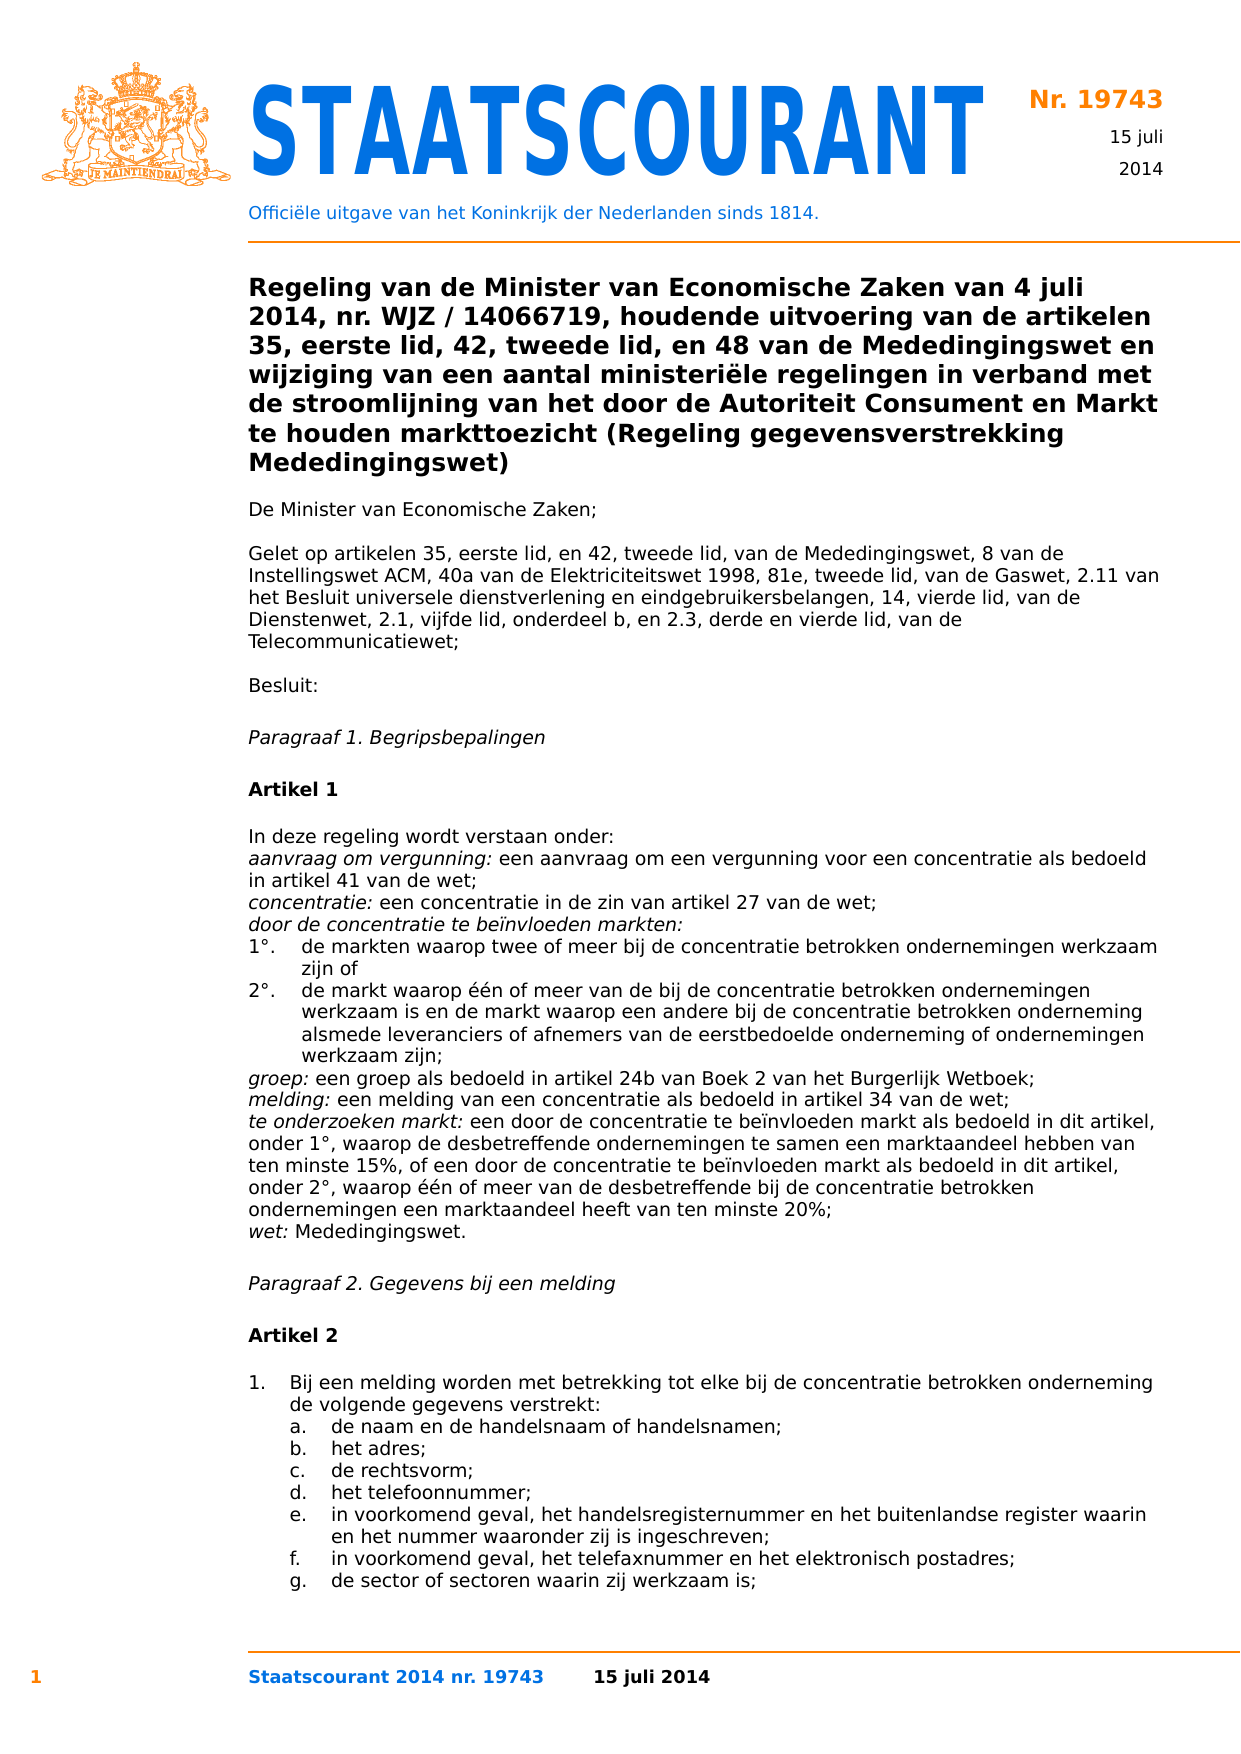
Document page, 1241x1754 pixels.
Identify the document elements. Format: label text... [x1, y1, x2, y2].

text e. in voorkomend geval, het handelsregisternummer en het buitenlandse register waarin en het nummer waaronder zij is ingeschreven; [289, 1504, 1163, 1548]
text melding: een melding van een concentratie als bedoeld in artikel 34 van de wet; [248, 1089, 1163, 1111]
subtitle Paragraaf 2. Gegevens bij een melding [248, 1273, 1163, 1295]
subtitle Paragraaf 1. Begripsbepalingen [248, 727, 1163, 749]
table_cell Officiële uitgave van het Koninkrijk der Nederlanden sinds 1814. [248, 203, 1240, 241]
text concentratie: een concentratie in de zin van artikel 27 van de wet; [248, 892, 1163, 913]
text a. de naam en de handelsnaam of handelsnamen; [289, 1416, 1163, 1438]
table_header Nr. 19743 [998, 62, 1240, 121]
text f. in voorkomend geval, het telefaxnummer en het elektronisch postadres; [289, 1548, 1163, 1570]
table_header STAATSCOURANT [248, 62, 998, 203]
subtitle Artikel 2 [248, 1325, 1163, 1347]
subtitle Artikel 1 [248, 779, 1163, 801]
text door de concentratie te beïnvloeden markten: [248, 913, 1163, 936]
text De Minister van Economische Zaken; [248, 499, 1163, 521]
text groep: een groep als bedoeld in artikel 24b van Boek 2 van het Burgerlijk Wetboek; [248, 1067, 1163, 1089]
text g. de sector of sectoren waarin zij werkzaam is; [289, 1570, 1163, 1592]
table_cell 2014 [998, 153, 1240, 203]
text wet: Mededingingswet. [248, 1221, 1163, 1243]
subtitle Regeling van de Minister van Economische Zaken van 4 juli 2014, nr. WJZ / 14066719, houdende uitvoering van de artikelen 35, eerste lid, 42, tweede lid, en 48 van de Mededingingswet en wijziging van een aantal ministeriële regelingen in verband met de stroomlijning van het door de Autoriteit Consument en Markt te houden markttoezicht (Regeling gegevensverstrekking Mededingingswet) [248, 273, 1163, 477]
text Gelet op artikelen 35, eerste lid, en 42, tweede lid, van de Mededingingswet, 8 van de Instellingswet ACM, 40a van de Elektriciteitswet 1998, 81e, tweede lid, van de Gaswet, 2.11 van het Besluit universele dienstverlening en eindgebruikersbelangen, 14, vierde lid, van de Dienstenwet, 2.1, vijfde lid, onderdeel b, en 2.3, derde en vierde lid, van de Telecommunicatiewet; [248, 543, 1163, 653]
text aanvraag om vergunning: een aanvraag om een vergunning voor een concentratie als bedoeld in artikel 41 van de wet; [248, 848, 1163, 892]
text d. het telefoonnummer; [289, 1482, 1163, 1504]
table_header [25, 62, 248, 241]
text In deze regeling wordt verstaan onder: [248, 826, 1163, 848]
text 1. Bij een melding worden met betrekking tot elke bij de concentratie betrokken onderneming de volgende gegevens verstrekt: [248, 1372, 1163, 1416]
text c. de rechtsvorm; [289, 1460, 1163, 1482]
text b. het adres; [289, 1438, 1163, 1460]
text 2°. de markt waarop één of meer van de bij de concentratie betrokken ondernemingen werkzaam is en de markt waarop een andere bij de concentratie betrokken onderneming alsmede leveranciers of afnemers van de eerstbedoelde onderneming of ondernemingen werkzaam zijn; [248, 979, 1163, 1067]
text Besluit: [248, 675, 1163, 697]
text 1°. de markten waarop twee of meer bij de concentratie betrokken ondernemingen werkzaam zijn of [248, 936, 1163, 979]
table_cell 15 juli [998, 121, 1240, 153]
text te onderzoeken markt: een door de concentratie te beïnvloeden markt als bedoeld in dit artikel, onder 1°, waarop de desbetreffende ondernemingen te samen een marktaandeel hebben van ten minste 15%, of een door de concentratie te beïnvloeden markt als bedoeld in dit artikel, onder 2°, waarop één of meer van de desbetreffende bij de concentratie betrokken ondernemingen een marktaandeel heeft van ten minste 20%; [248, 1111, 1163, 1221]
picture [41, 62, 231, 186]
